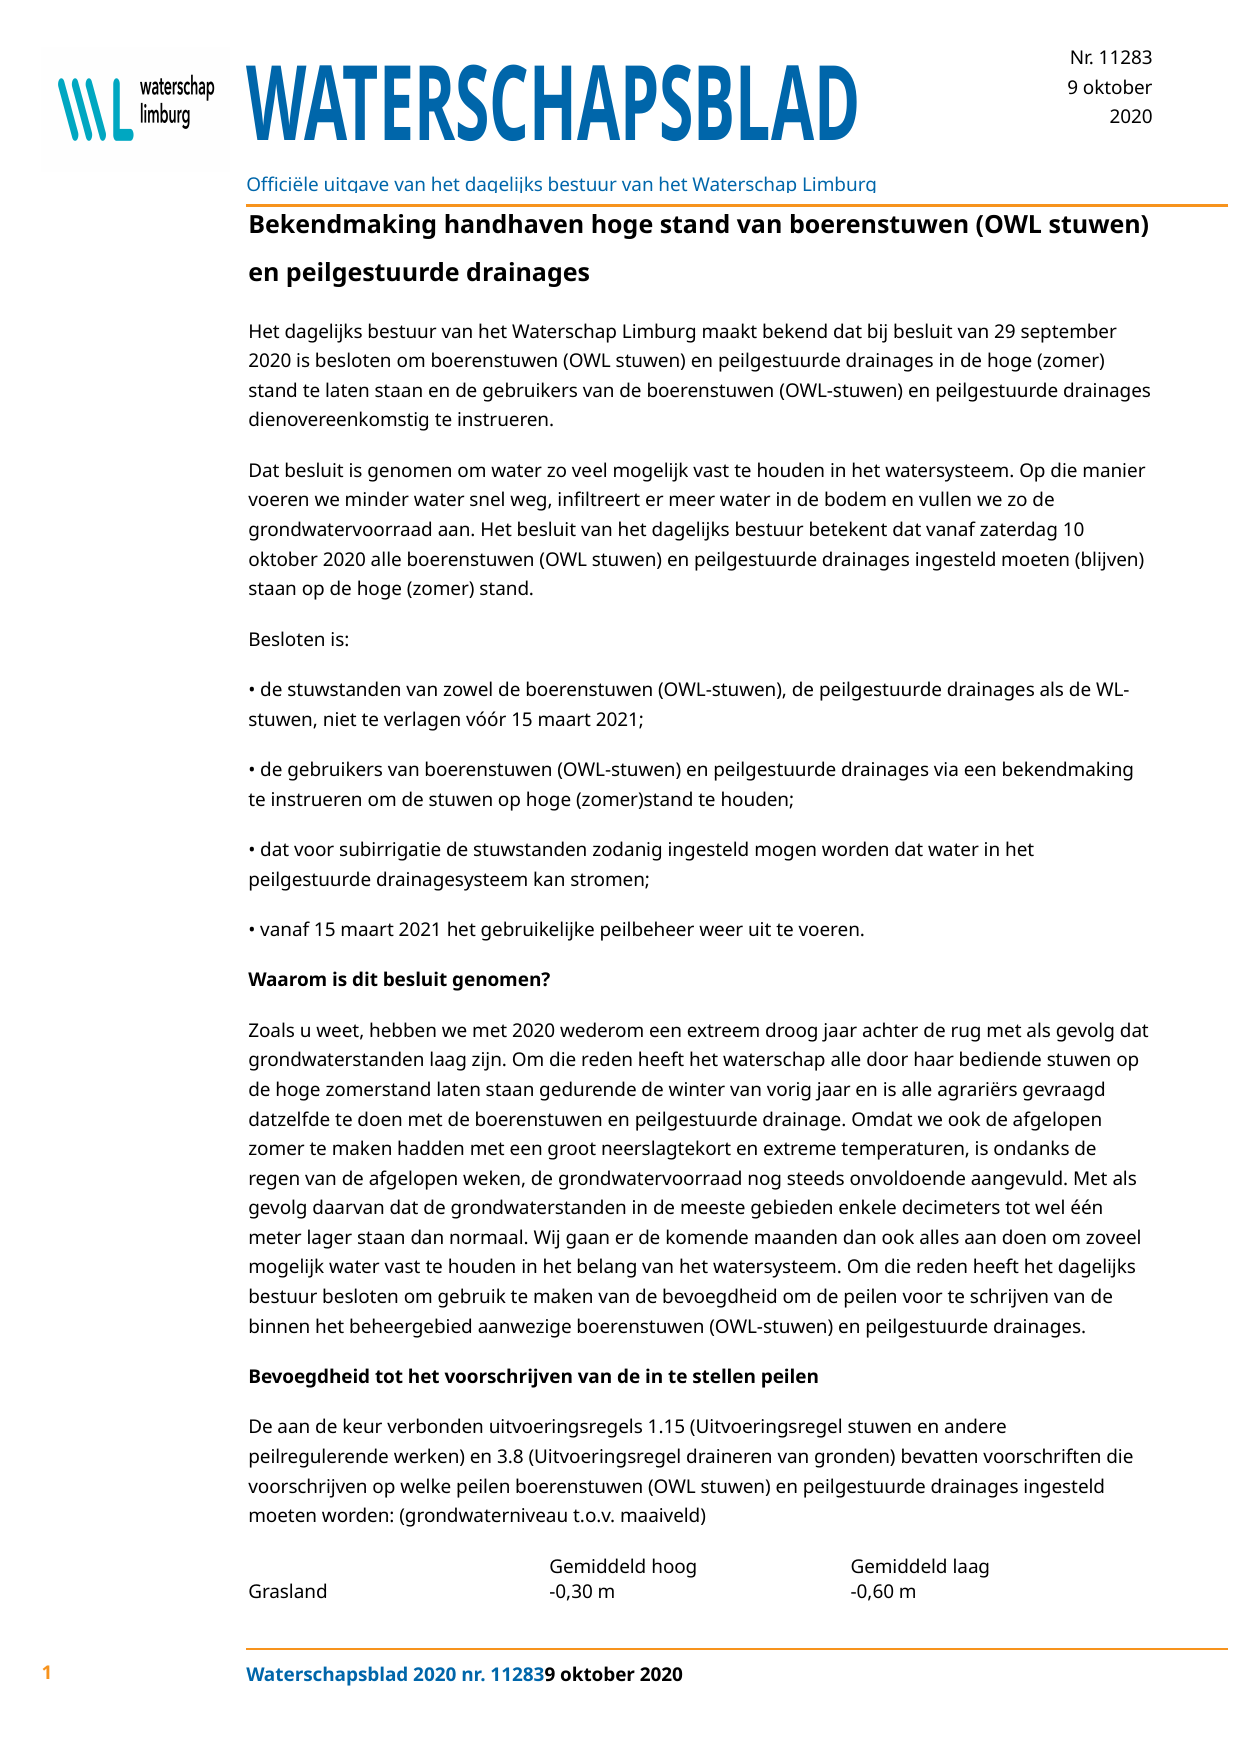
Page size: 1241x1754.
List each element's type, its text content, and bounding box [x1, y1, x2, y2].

text Zoals u weet, hebben we met 2020 wederom een extreem droog jaar achter de rug met als gevolg dat grondwaterstanden laag zijn. Om die reden heeft het waterschap alle door haar bediende stuwen op de hoge zomerstand laten staan gedurende de winter van vorig jaar en is alle agrariërs gevraagd datzelfde te doen met de boerenstuwen en peilgestuurde drainage. Omdat we ook de afgelopen zomer te maken hadden met een groot neerslagtekort en extreme temperaturen, is ondanks de regen van de afgelopen weken, de grondwatervoorraad nog steeds onvoldoende aangevuld. Met als gevolg daarvan dat de grondwaterstanden in de meeste gebieden enkele decimeters tot wel één meter lager staan dan normaal. Wij gaan er de komende maanden dan ook alles aan doen om zoveel mogelijk water vast te houden in het belang van het watersysteem. Om die reden heeft het dagelijks bestuur besloten om gebruik te maken van de bevoegdheid om de peilen voor te schrijven van de binnen het beheergebied aanwezige boerenstuwen (OWL-stuwen) en peilgestuurde drainages. [248, 1017, 1152, 1339]
table_header Gemiddeld laag [850, 1553, 1152, 1579]
text • dat voor subirrigatie de stuwstanden zodanig ingesteld mogen worden dat water in het peilgestuurde drainagesysteem kan stromen; [248, 836, 1152, 892]
text Besloten is: [248, 626, 1152, 652]
text Bevoegdheid tot het voorschrijven van de in te stellen peilen [248, 1363, 1152, 1389]
text Bekendmaking handhaven hoge stand van boerenstuwen (OWL stuwen) en peilgestuurde drainages [248, 207, 1152, 288]
text Het dagelijks bestuur van het Waterschap Limburg maakt bekend dat bij besluit van 29 september 2020 is besloten om boerenstuwen (OWL stuwen) en peilgestuurde drainages in de hoge (zomer) stand te laten staan en de gebruikers van de boerenstuwen (OWL-stuwen) en peilgestuurde drainages dienovereenkomstig te instrueren. [248, 318, 1152, 432]
table_cell -0,60 m [850, 1579, 1152, 1604]
text De aan de keur verbonden uitvoeringsregels 1.15 (Uitvoeringsregel stuwen en andere peilregulerende werken) en 3.8 (Uitvoeringsregel draineren van gronden) bevatten voorschriften die voorschrijven op welke peilen boerenstuwen (OWL stuwen) en peilgestuurde drainages ingesteld moeten worden: (grondwaterniveau t.o.v. maaiveld) [248, 1414, 1152, 1528]
table_cell -0,30 m [549, 1579, 850, 1604]
table_header Gemiddeld hoog [549, 1553, 850, 1579]
picture [41, 47, 231, 172]
text • de gebruikers van boerenstuwen (OWL-stuwen) en peilgestuurde drainages via een bekendmaking te instrueren om de stuwen op hoge (zomer)stand te houden; [248, 756, 1152, 812]
text Waarom is dit besluit genomen? [248, 967, 1152, 992]
table_header [248, 1553, 549, 1579]
text Dat besluit is genomen om water zo veel mogelijk vast te houden in het watersysteem. Op die manier voeren we minder water snel weg, infiltreert er meer water in de bodem en vullen we zo de grondwatervoorraad aan. Het besluit van het dagelijks bestuur betekent dat vanaf zaterdag 10 oktober 2020 alle boerenstuwen (OWL stuwen) en peilgestuurde drainages ingesteld moeten (blijven) staan op de hoge (zomer) stand. [248, 457, 1152, 601]
table_cell Grasland [248, 1579, 549, 1604]
text • vanaf 15 maart 2021 het gebruikelijke peilbeheer weer uit te voeren. [248, 916, 1152, 942]
text • de stuwstanden van zowel de boerenstuwen (OWL-stuwen), de peilgestuurde drainages als de WL-stuwen, niet te verlagen vóór 15 maart 2021; [248, 676, 1152, 732]
